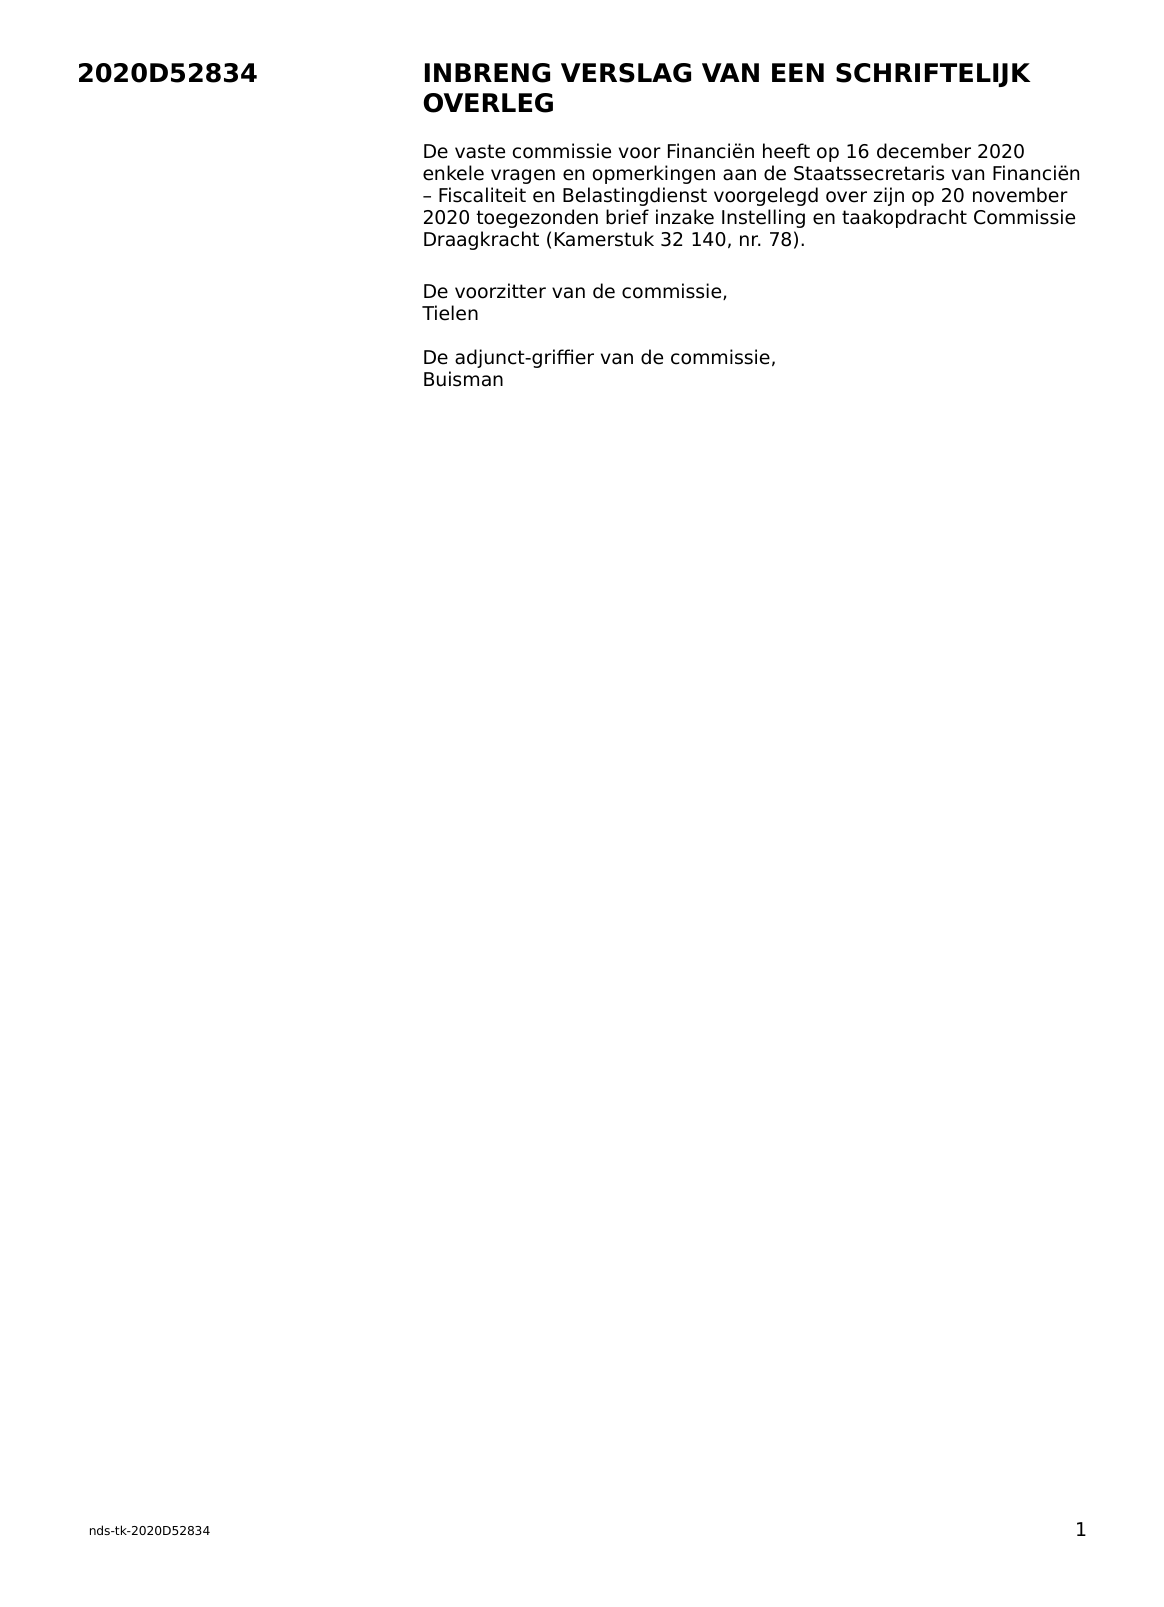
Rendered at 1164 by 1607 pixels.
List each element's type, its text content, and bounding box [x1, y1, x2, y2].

text nds-tk-2020D52834 [88, 1524, 323, 1538]
text De vaste commissie voor Financiën heeft op 16 december 2020 enkele vragen en opmerkingen aan de Staatssecretaris van Financiën – Fiscaliteit en Belastingdienst voorgelegd over zijn op 20 november 2020 toegezonden brief inzake Instelling en taakopdracht Commissie Draagkracht (Kamerstuk 32 140, nr. 78). [422, 141, 1087, 251]
text 2020D52834 INBRENG VERSLAG VAN EEN SCHRIFTELIJK OVERLEG [77, 59, 1087, 118]
text De voorzitter van de commissie, Tielen [422, 281, 1087, 324]
text De adjunct-griffier van de commissie, Buisman [422, 347, 1087, 391]
